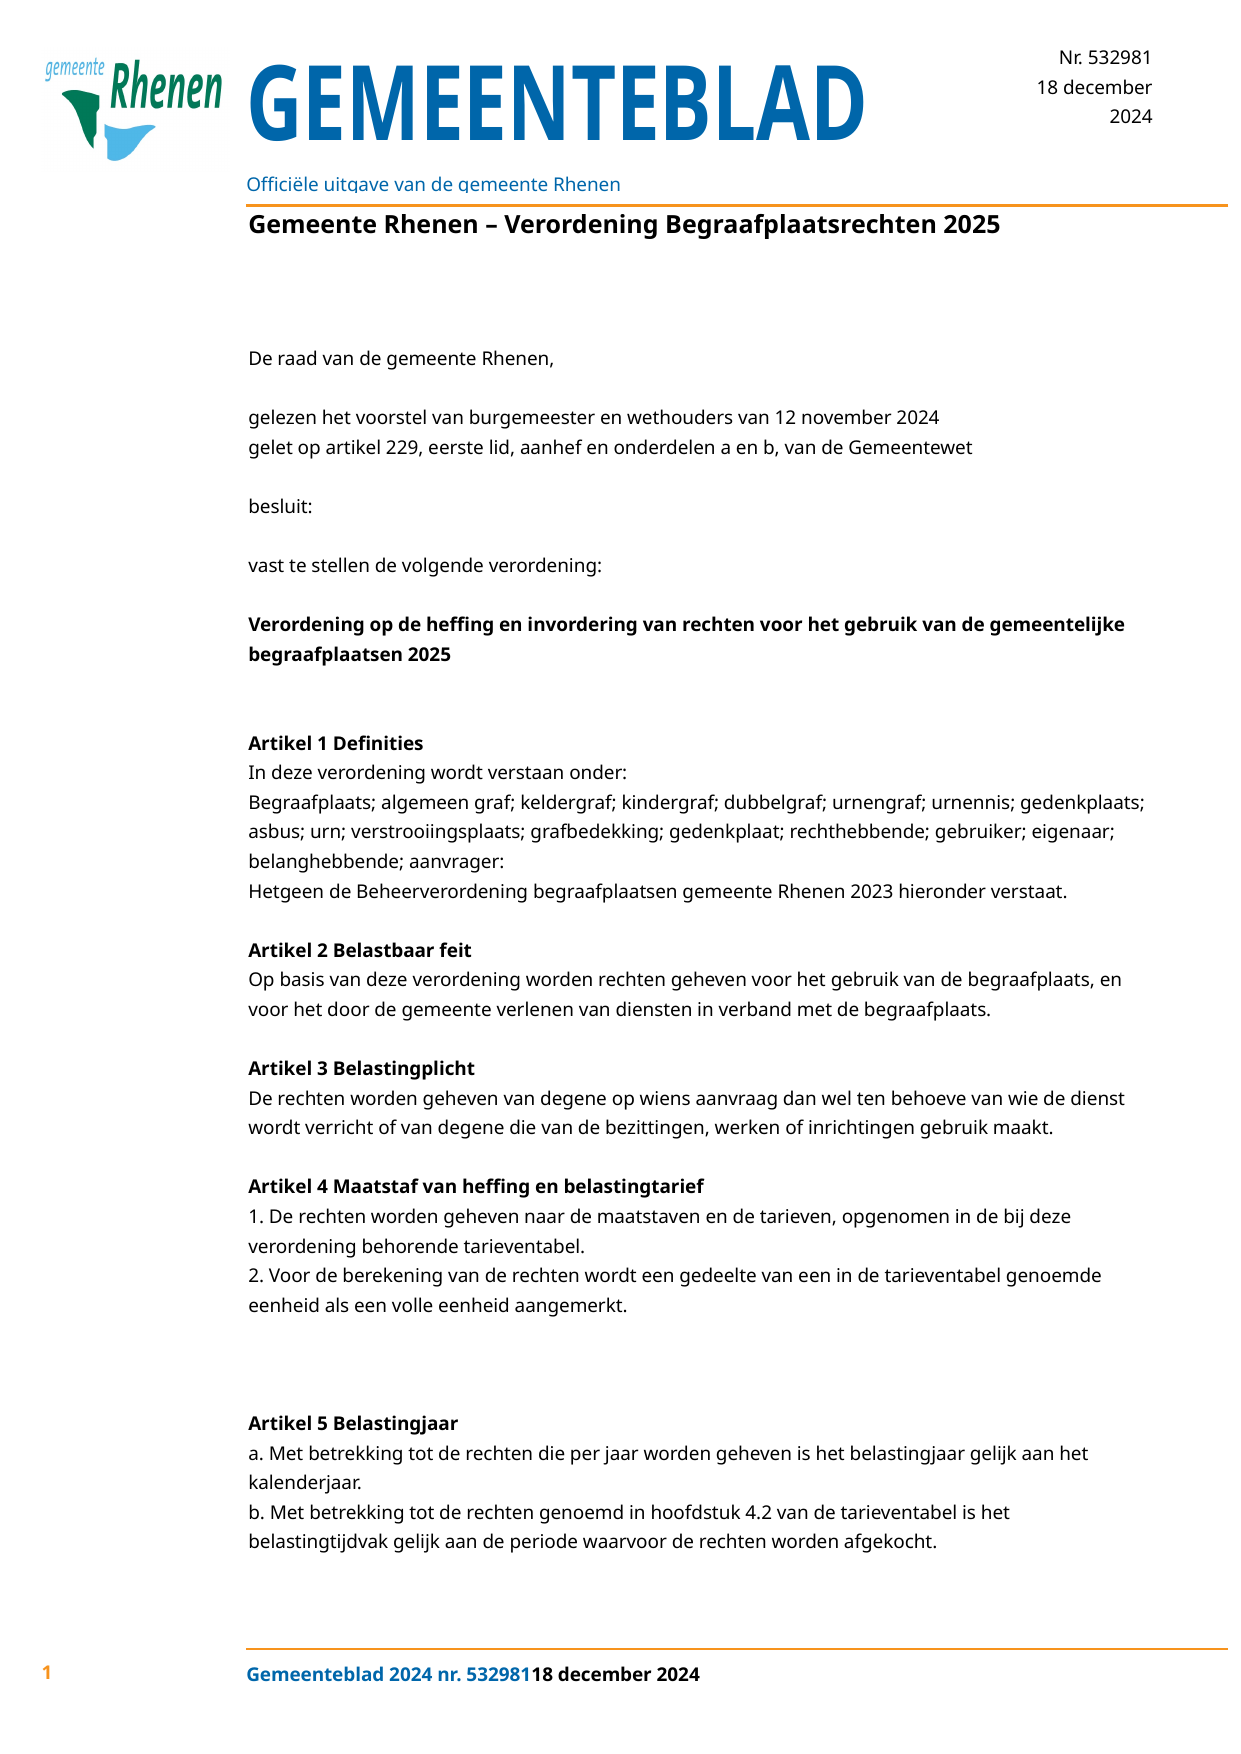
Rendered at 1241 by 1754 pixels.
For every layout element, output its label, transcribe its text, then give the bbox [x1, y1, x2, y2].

text Gemeente Rhenen – Verordening Begraafplaatsrechten 2025 [248, 207, 1152, 241]
text 2. Voor de berekening van de rechten wordt een gedeelte van een in de tarieventabel genoemde eenheid als een volle eenheid aangemerkt. [248, 1262, 1152, 1318]
text b. Met betrekking tot de rechten genoemd in hoofdstuk 4.2 van de tarieventabel is het belastingtijdvak gelijk aan de periode waarvoor de rechten worden afgekocht. [248, 1499, 1152, 1554]
text vast te stellen de volgende verordening: [248, 552, 1152, 578]
text Artikel 2 Belastbaar feit [248, 937, 1152, 963]
text 1. De rechten worden geheven naar de maatstaven en de tarieven, opgenomen in de bij deze verordening behorende tarieventabel. [248, 1203, 1152, 1258]
picture [41, 47, 231, 172]
text Verordening op de heffing en invordering van rechten voor het gebruik van de gemeentelijke begraafplaatsen 2025 [248, 612, 1152, 667]
text gelet op artikel 229, eerste lid, aanhef en onderdelen a en b, van de Gemeentewet [248, 434, 1152, 460]
text gelezen het voorstel van burgemeester en wethouders van 12 november 2024 [248, 404, 1152, 430]
text In deze verordening wordt verstaan onder: [248, 759, 1152, 785]
text Artikel 4 Maatstaf van heffing en belastingtarief [248, 1174, 1152, 1199]
text Artikel 1 Definities [248, 730, 1152, 756]
text Op basis van deze verordening worden rechten geheven voor het gebruik van de begraafplaats, en voor het door de gemeente verlenen van diensten in verband met de begraafplaats. [248, 967, 1152, 1022]
text Artikel 5 Belastingjaar [248, 1410, 1152, 1436]
text Begraafplaats; algemeen graf; keldergraf; kindergraf; dubbelgraf; urnengraf; urnennis; gedenkplaats; asbus; urn; verstrooiingsplaats; grafbedekking; gedenkplaat; rechthebbende; gebruiker; eigenaar; belanghebbende; aanvrager: [248, 789, 1152, 874]
text Artikel 3 Belastingplicht [248, 1055, 1152, 1081]
text besluit: [248, 493, 1152, 519]
text De rechten worden geheven van degene op wiens aanvraag dan wel ten behoeve van wie de dienst wordt verricht of van degene die van de bezittingen, werken of inrichtingen gebruik maakt. [248, 1085, 1152, 1140]
text De raad van de gemeente Rhenen, [248, 345, 1152, 371]
text a. Met betrekking tot de rechten die per jaar worden geheven is het belastingjaar gelijk aan het kalenderjaar. [248, 1440, 1152, 1495]
text Hetgeen de Beheerverordening begraafplaatsen gemeente Rhenen 2023 hieronder verstaat. [248, 878, 1152, 903]
